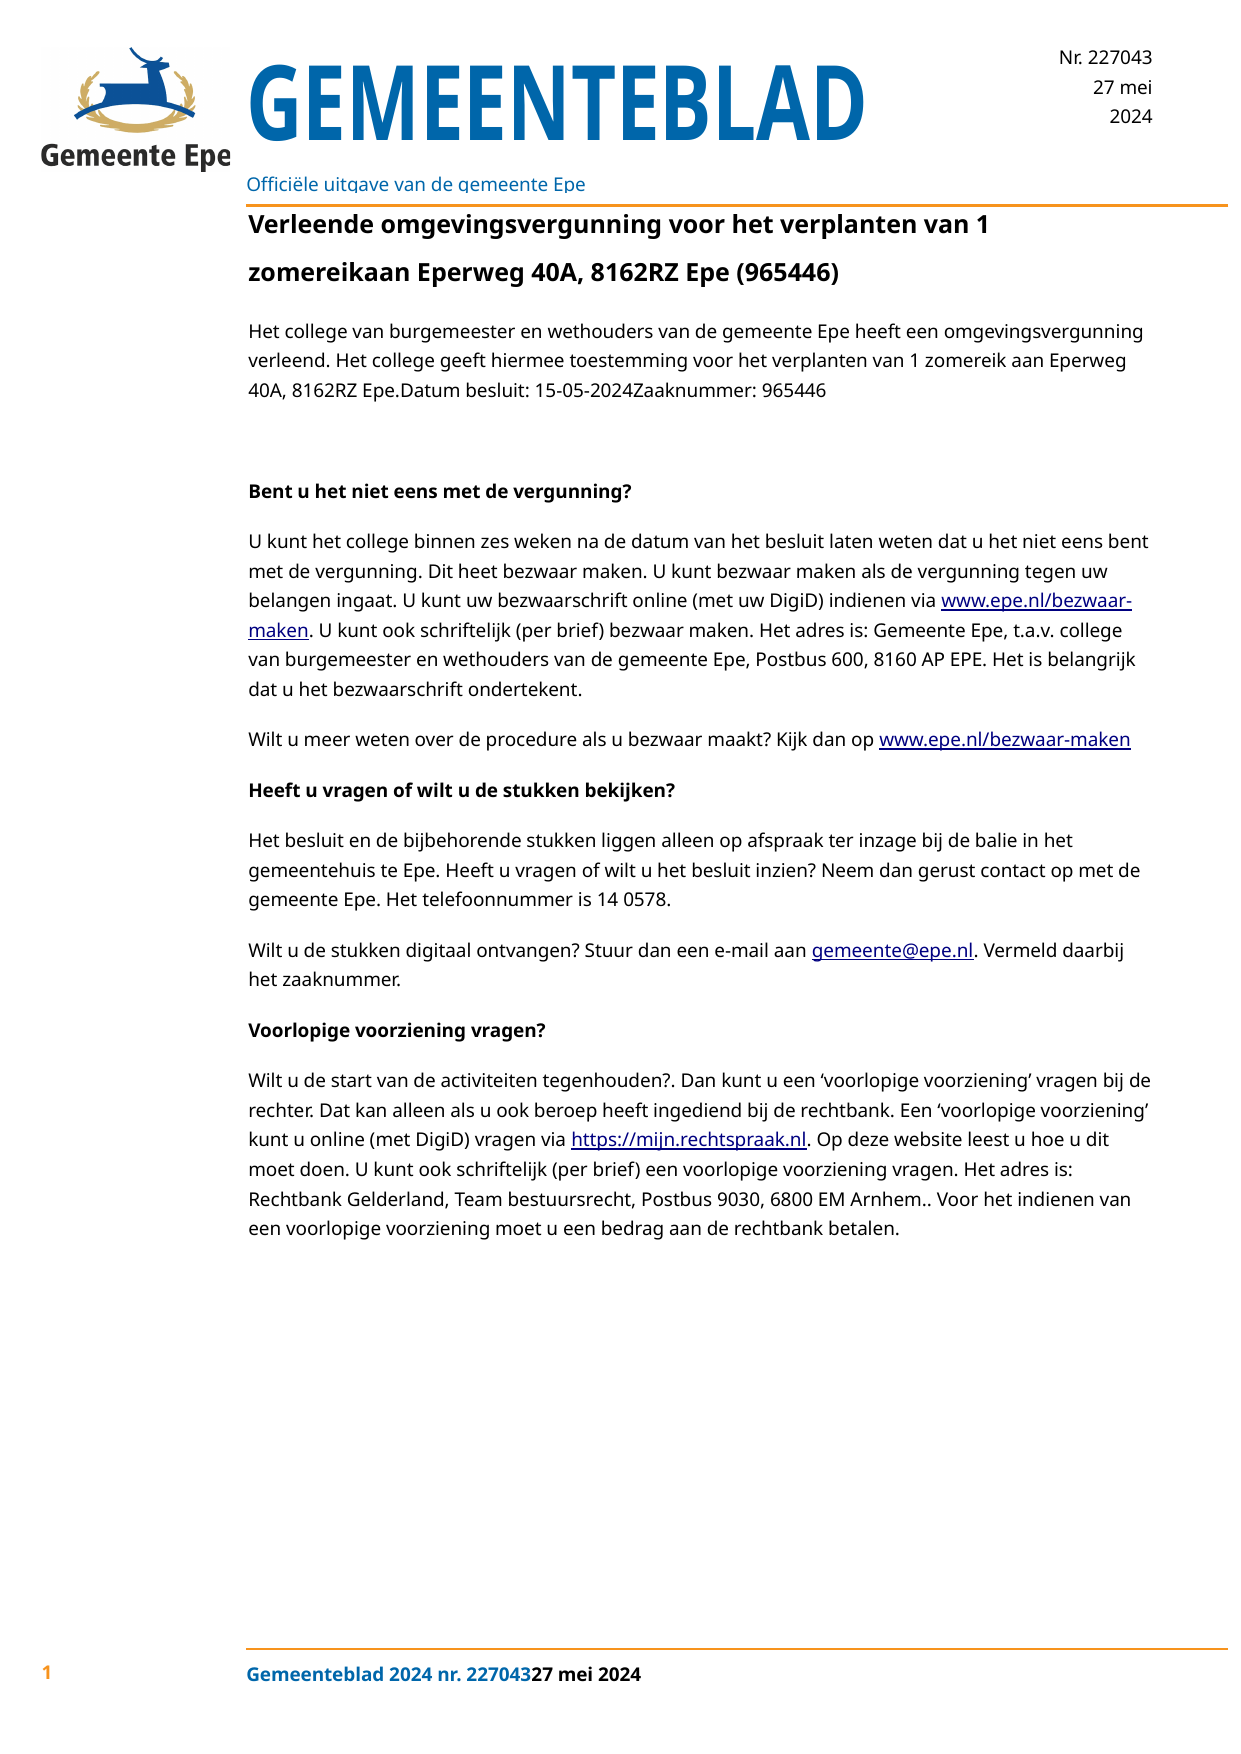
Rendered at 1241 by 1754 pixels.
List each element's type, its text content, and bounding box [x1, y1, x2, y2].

text Wilt u de stukken digitaal ontvangen? Stuur dan een e-mail aan gemeente@epe.nl. Vermeld daarbij het zaaknummer. [248, 937, 1152, 992]
text Verleende omgevingsvergunning voor het verplanten van 1 zomereikaan Eperweg 40A, 8162RZ Epe (965446) [248, 207, 1152, 288]
text Heeft u vragen of wilt u de stukken bekijken? [248, 777, 1152, 803]
text Wilt u meer weten over de procedure als u bezwaar maakt? Kijk dan op www.epe.nl/bezwaar-maken [248, 727, 1152, 752]
text U kunt het college binnen zes weken na de datum van het besluit laten weten dat u het niet eens bent met de vergunning. Dit heet bezwaar maken. U kunt bezwaar maken als de vergunning tegen uw belangen ingaat. U kunt uw bezwaarschrift online (met uw DigiD) indienen via www.epe.nl/bezwaar-maken. U kunt ook schriftelijk (per brief) bezwaar maken. Het adres is: Gemeente Epe, t.a.v. college van burgemeester en wethouders van de gemeente Epe, Postbus 600, 8160 AP EPE. Het is belangrijk dat u het bezwaarschrift ondertekent. [248, 528, 1152, 702]
text Voorlopige voorziening vragen? [248, 1017, 1152, 1043]
text Wilt u de start van de activiteiten tegenhouden?. Dan kunt u een ‘voorlopige voorziening’ vragen bij de rechter. Dat kan alleen als u ook beroep heeft ingediend bij de rechtbank. Een ‘voorlopige voorziening’ kunt u online (met DigiD) vragen via https://mijn.rechtspraak.nl. Op deze website leest u hoe u dit moet doen. U kunt ook schriftelijk (per brief) een voorlopige voorziening vragen. Het adres is: Rechtbank Gelderland, Team bestuursrecht, Postbus 9030, 6800 EM Arnhem.. Voor het indienen van een voorlopige voorziening moet u een bedrag aan de rechtbank betalen. [248, 1067, 1152, 1241]
text Bent u het niet eens met de vergunning? [248, 478, 1152, 504]
text Het college van burgemeester en wethouders van de gemeente Epe heeft een omgevingsvergunning verleend. Het college geeft hiermee toestemming voor het verplanten van 1 zomereik aan Eperweg 40A, 8162RZ Epe.Datum besluit: 15-05-2024Zaaknummer: 965446 [248, 318, 1152, 403]
picture [41, 47, 231, 172]
text Het besluit en de bijbehorende stukken liggen alleen op afspraak ter inzage bij de balie in het gemeentehuis te Epe. Heeft u vragen of wilt u het besluit inzien? Neem dan gerust contact op met de gemeente Epe. Het telefoonnummer is 14 0578. [248, 827, 1152, 912]
